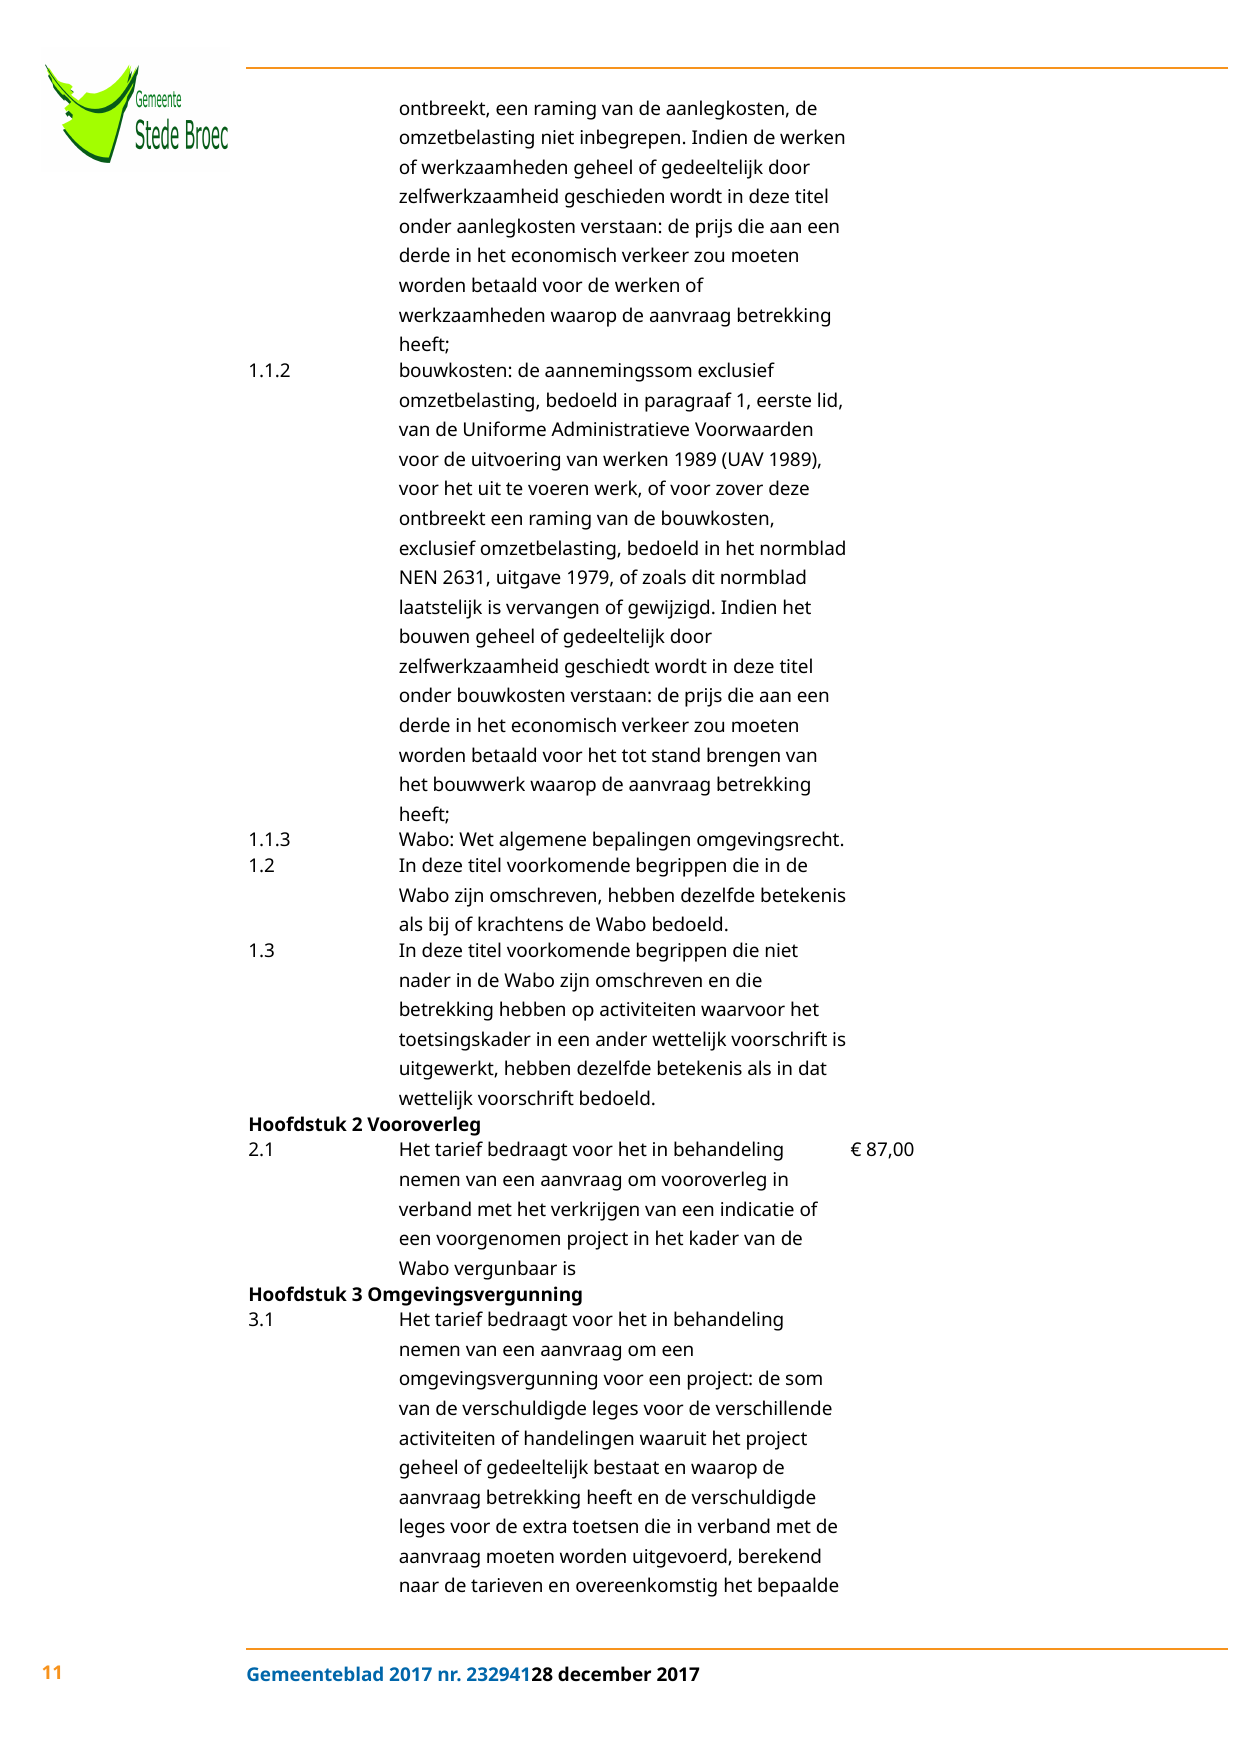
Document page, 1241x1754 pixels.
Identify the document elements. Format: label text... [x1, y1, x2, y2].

table_cell 1.1.2 [248, 357, 398, 827]
table_cell [850, 853, 1001, 937]
table_cell In deze titel voorkomende begrippen die in de Wabo zijn omschreven, hebben dezelfde betekenis als bij of krachtens de Wabo bedoeld. [399, 853, 850, 937]
table_cell 1.1.3 [248, 827, 398, 852]
table_cell [1001, 853, 1152, 937]
table_cell 1.3 [248, 937, 398, 1111]
table_cell 1.2 [248, 853, 398, 937]
table_cell [1001, 1137, 1152, 1281]
table_cell € 87,00 [850, 1137, 1001, 1281]
table_cell bouwkosten: de aannemingssom exclusief omzetbelasting, bedoeld in paragraaf 1, eerste lid, van de Uniforme Administratieve Voorwaarden voor de uitvoering van werken 1989 (UAV 1989), voor het uit te voeren werk, of voor zover deze ontbreekt een raming van de bouwkosten, exclusief omzetbelasting, bedoeld in het normblad NEN 2631, uitgave 1979, of zoals dit normblad laatstelijk is vervangen of gewijzigd. Indien het bouwen geheel of gedeeltelijk door zelfwerkzaamheid geschiedt wordt in deze titel onder bouwkosten verstaan: de prijs die aan een derde in het economisch verkeer zou moeten worden betaald voor het tot stand brengen van het bouwwerk waarop de aanvraag betrekking heeft; [399, 357, 850, 827]
table_cell [850, 937, 1001, 1111]
table_cell 3.1 [248, 1306, 398, 1598]
table_cell [248, 95, 398, 357]
table_cell [850, 357, 1001, 827]
table_cell [1001, 95, 1152, 357]
table_cell [1001, 1306, 1152, 1598]
table_cell Het tarief bedraagt voor het in behandeling nemen van een aanvraag om een omgevingsvergunning voor een project: de som van de verschuldigde leges voor de verschillende activiteiten of handelingen waaruit het project geheel of gedeeltelijk bestaat en waarop de aanvraag betrekking heeft en de verschuldigde leges voor de extra toetsen die in verband met de aanvraag moeten worden uitgevoerd, berekend naar de tarieven en overeenkomstig het bepaalde [399, 1306, 850, 1598]
table_cell [850, 827, 1001, 852]
picture [41, 47, 231, 172]
table_cell [1001, 357, 1152, 827]
table_cell [1001, 827, 1152, 852]
table_cell Wabo: Wet algemene bepalingen omgevingsrecht. [399, 827, 850, 852]
table_cell Hoofdstuk 3 Omgevingsvergunning [248, 1281, 1152, 1306]
table_cell ontbreekt, een raming van de aanlegkosten, de omzetbelasting niet inbegrepen. Indien de werken of werkzaamheden geheel of gedeeltelijk door zelfwerkzaamheid geschieden wordt in deze titel onder aanlegkosten verstaan: de prijs die aan een derde in het economisch verkeer zou moeten worden betaald voor de werken of werkzaamheden waarop de aanvraag betrekking heeft; [399, 95, 850, 357]
table_cell Het tarief bedraagt voor het in behandeling nemen van een aanvraag om vooroverleg in verband met het verkrijgen van een indicatie of een voorgenomen project in het kader van de Wabo vergunbaar is [399, 1137, 850, 1281]
table_cell [1001, 937, 1152, 1111]
table_cell Hoofdstuk 2 Vooroverleg [248, 1111, 1152, 1137]
table_cell [850, 1306, 1001, 1598]
table_cell 2.1 [248, 1137, 398, 1281]
table_cell In deze titel voorkomende begrippen die niet nader in de Wabo zijn omschreven en die betrekking hebben op activiteiten waarvoor het toetsingskader in een ander wettelijk voorschrift is uitgewerkt, hebben dezelfde betekenis als in dat wettelijk voorschrift bedoeld. [399, 937, 850, 1111]
table_cell [850, 95, 1001, 357]
